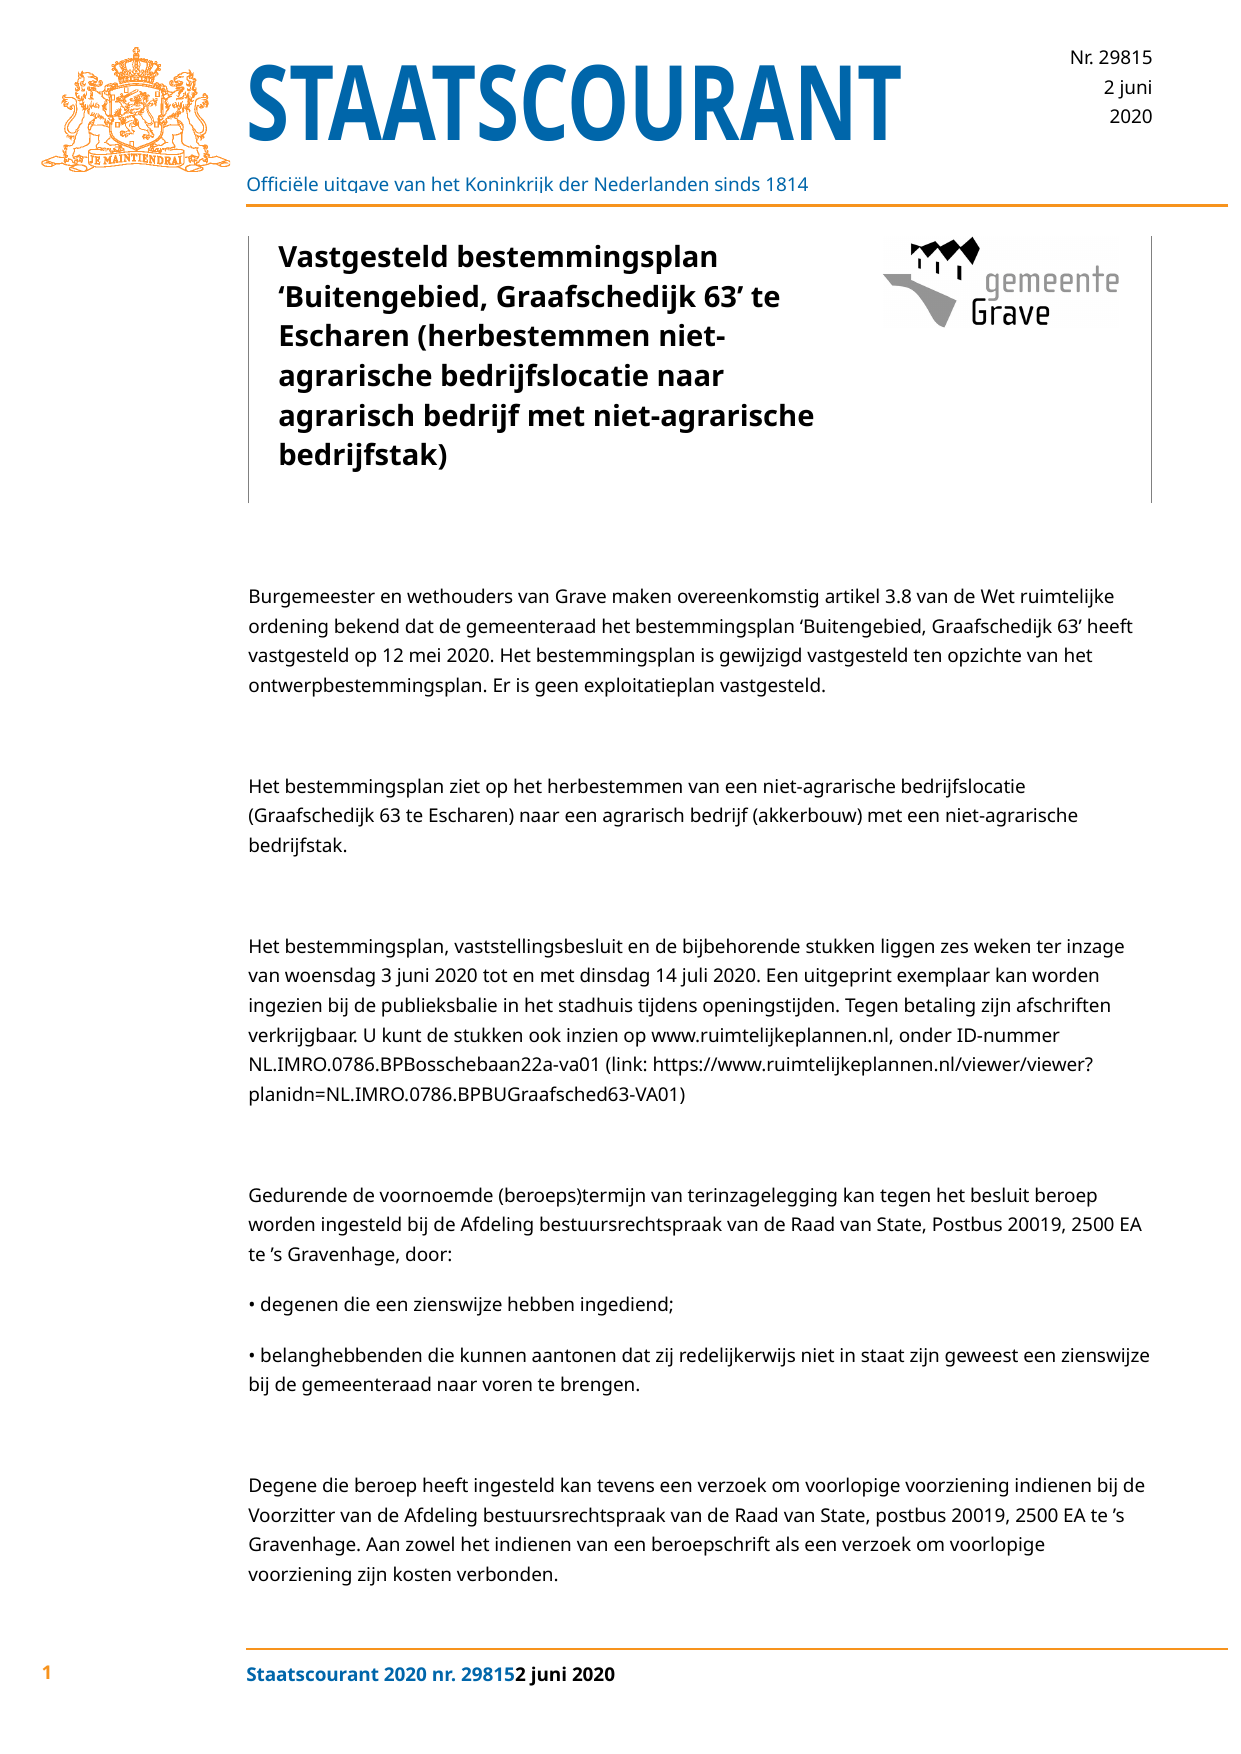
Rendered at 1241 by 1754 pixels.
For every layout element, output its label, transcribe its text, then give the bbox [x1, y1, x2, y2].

text • degenen die een zienswijze hebben ingediend; [248, 1291, 1152, 1317]
text Het bestemmingsplan, vaststellingsbesluit en de bijbehorende stukken liggen zes weken ter inzage van woensdag 3 juni 2020 tot en met dinsdag 14 juli 2020. Een uitgeprint exemplaar kan worden ingezien bij de publieksbalie in het stadhuis tijdens openingstijden. Tegen betaling zijn afschriften verkrijgbaar. U kunt de stukken ook inzien op www.ruimtelijkeplannen.nl, onder ID-nummer NL.IMRO.0786.BPBosschebaan22a-va01 (link: https://www.ruimtelijkeplannen.nl/viewer/viewer?planidn=NL.IMRO.0786.BPBUGraafsched63-VA01) [248, 933, 1152, 1107]
table_header [850, 236, 1151, 503]
text Degene die beroep heeft ingesteld kan tevens een verzoek om voorlopige voorziening indienen bij de Voorzitter van de Afdeling bestuursrechtspraak van de Raad van State, postbus 20019, 2500 EA te ’s Gravenhage. Aan zowel het indienen van een beroepschrift als een verzoek om voorlopige voorziening zijn kosten verbonden. [248, 1472, 1152, 1587]
picture [41, 47, 231, 172]
text • belanghebbenden die kunnen aantonen dat zij redelijkerwijs niet in staat zijn geweest een zienswijze bij de gemeenteraad naar voren te brengen. [248, 1342, 1152, 1397]
text Burgemeester en wethouders van Grave maken overeenkomstig artikel 3.8 van de Wet ruimtelijke ordening bekend dat de gemeenteraad het bestemmingsplan ‘Buitengebied, Graafschedijk 63’ heeft vastgesteld op 12 mei 2020. Het bestemmingsplan is gewijzigd vastgesteld ten opzichte van het ontwerpbestemmingsplan. Er is geen exploitatieplan vastgesteld. [248, 583, 1152, 698]
picture [882, 236, 1119, 328]
table_header Vastgesteld bestemmingsplan ‘Buitengebied, Graafschedijk 63’ te Escharen (herbestemmen niet-agrarische bedrijfslocatie naar agrarisch bedrijf met niet-agrarische bedrijfstak) [249, 236, 850, 503]
text Het bestemmingsplan ziet op het herbestemmen van een niet-agrarische bedrijfslocatie (Graafschedijk 63 te Escharen) naar een agrarisch bedrijf (akkerbouw) met een niet-agrarische bedrijfstak. [248, 773, 1152, 858]
text Gedurende de voornoemde (beroeps)termijn van terinzagelegging kan tegen het besluit beroep worden ingesteld bij de Afdeling bestuursrechtspraak van de Raad van State, Postbus 20019, 2500 EA te ’s Gravenhage, door: [248, 1182, 1152, 1267]
